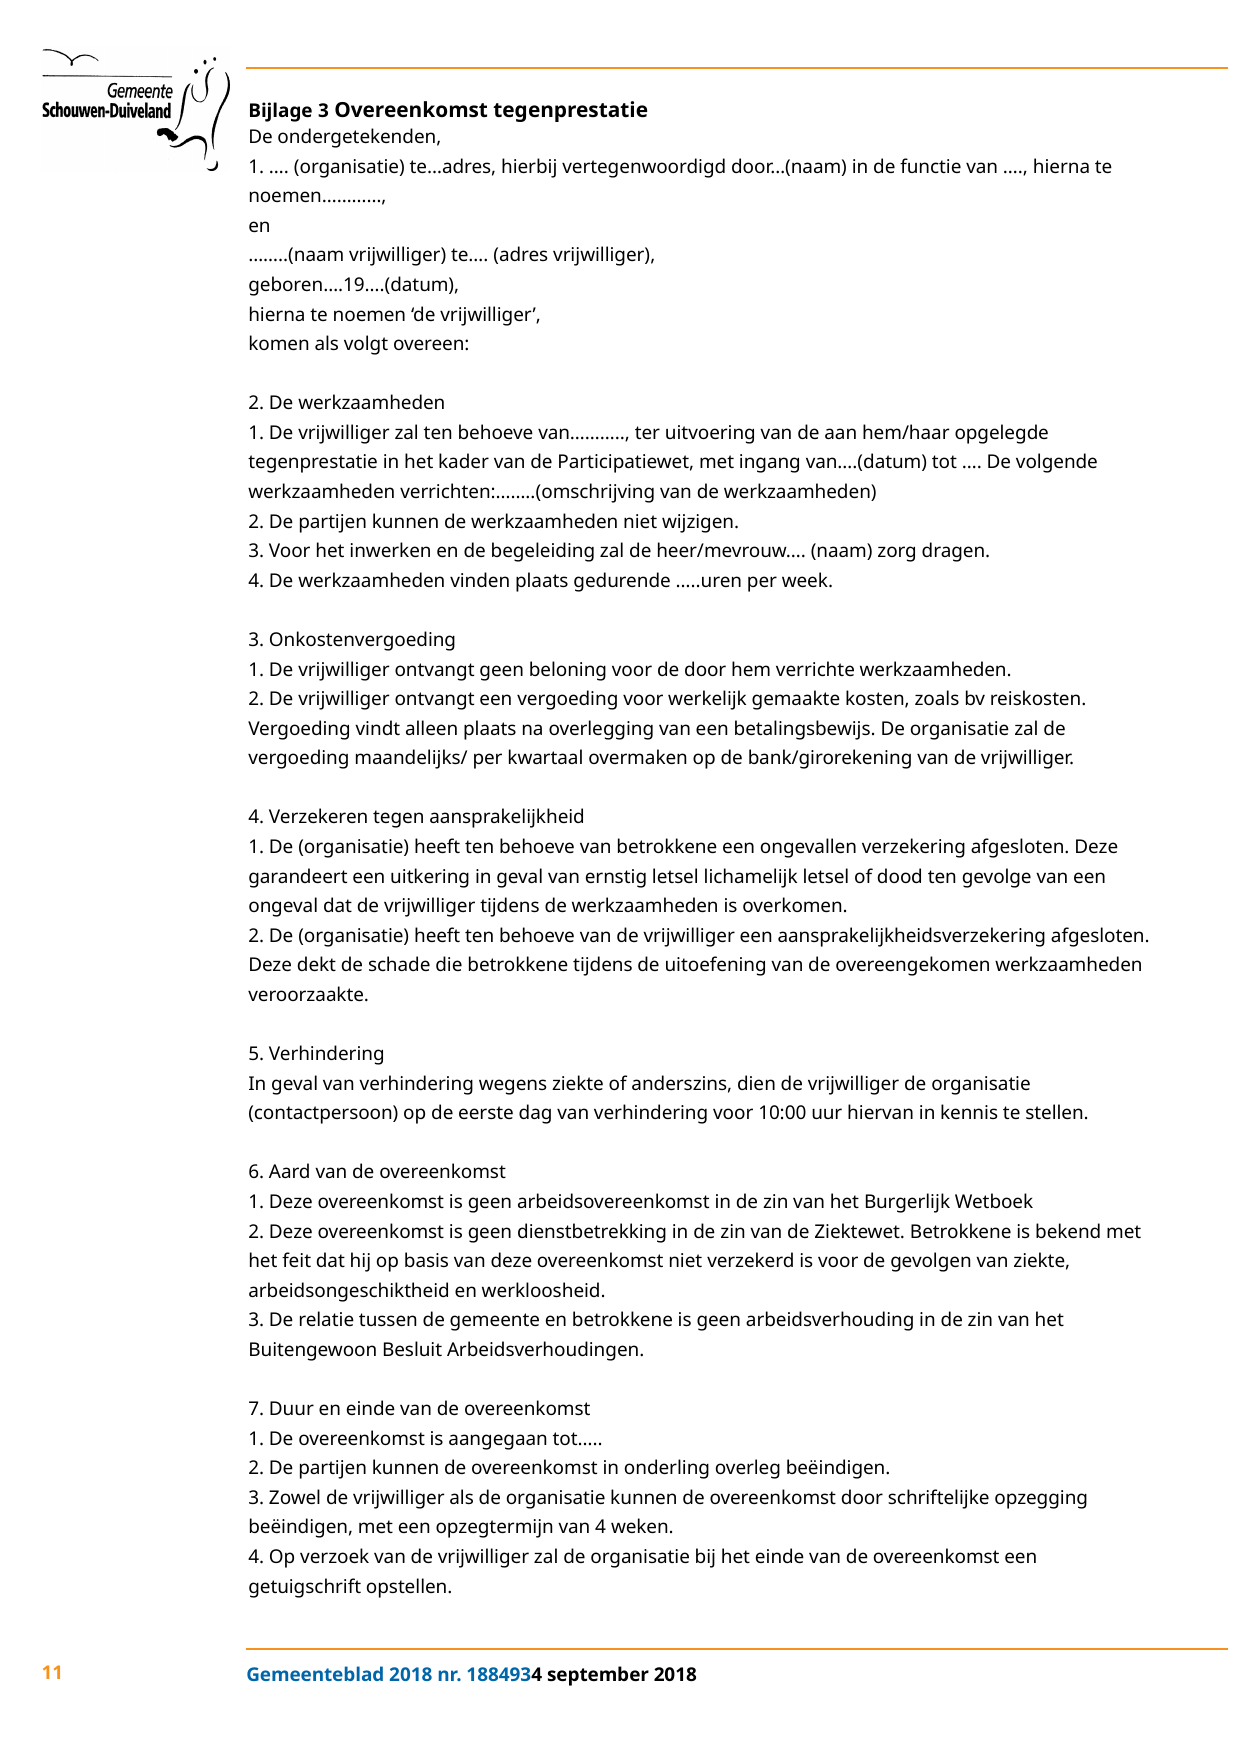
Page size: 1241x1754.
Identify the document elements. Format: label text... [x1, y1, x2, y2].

text 2. De werkzaamheden [248, 389, 1152, 415]
text geboren….19….(datum), [248, 271, 1152, 297]
text 1. Deze overeenkomst is geen arbeidsovereenkomst in de zin van het Burgerlijk Wetboek [248, 1188, 1152, 1214]
text 5. Verhindering [248, 1040, 1152, 1066]
text 2. Deze overeenkomst is geen dienstbetrekking in de zin van de Ziektewet. Betrokkene is bekend met het feit dat hij op basis van deze overeenkomst niet verzekerd is voor de gevolgen van ziekte, arbeidsongeschiktheid en werkloosheid. [248, 1218, 1152, 1303]
text 3. Voor het inwerken en de begeleiding zal de heer/mevrouw…. (naam) zorg dragen. [248, 537, 1152, 563]
text De ondergetekenden, [248, 123, 1152, 149]
text 2. De (organisatie) heeft ten behoeve van de vrijwilliger een aansprakelijkheidsverzekering afgesloten. Deze dekt de schade die betrokkene tijdens de uitoefening van de overeengekomen werkzaamheden veroorzaakte. [248, 922, 1152, 1007]
text 1. De vrijwilliger ontvangt geen beloning voor de door hem verrichte werkzaamheden. [248, 656, 1152, 682]
text en [248, 212, 1152, 238]
picture [41, 47, 231, 172]
text 6. Aard van de overeenkomst [248, 1159, 1152, 1184]
text 4. Verzekeren tegen aansprakelijkheid [248, 804, 1152, 829]
text Vergoeding vindt alleen plaats na overlegging van een betalingsbewijs. De organisatie zal de [248, 715, 1152, 741]
text 1. De overeenkomst is aangegaan tot….. [248, 1425, 1152, 1451]
text 2. De vrijwilliger ontvangt een vergoeding voor werkelijk gemaakte kosten, zoals bv reiskosten. [248, 685, 1152, 711]
text ……..(naam vrijwilliger) te…. (adres vrijwilliger), [248, 242, 1152, 267]
text komen als volgt overeen: [248, 330, 1152, 356]
text 3. De relatie tussen de gemeente en betrokkene is geen arbeidsverhouding in de zin van het Buitengewoon Besluit Arbeidsverhoudingen. [248, 1307, 1152, 1362]
text 2. De partijen kunnen de overeenkomst in onderling overleg beëindigen. [248, 1454, 1152, 1480]
text 2. De partijen kunnen de werkzaamheden niet wijzigen. [248, 508, 1152, 534]
text 4. Op verzoek van de vrijwilliger zal de organisatie bij het einde van de overeenkomst een getuigschrift opstellen. [248, 1543, 1152, 1599]
text 1. De vrijwilliger zal ten behoeve van……….., ter uitvoering van de aan hem/haar opgelegde [248, 419, 1152, 445]
text In geval van verhindering wegens ziekte of anderszins, dien de vrijwilliger de organisatie (contactpersoon) op de eerste dag van verhindering voor 10:00 uur hiervan in kennis te stellen. [248, 1070, 1152, 1125]
text 1. De (organisatie) heeft ten behoeve van betrokkene een ongevallen verzekering afgesloten. Deze garandeert een uitkering in geval van ernstig letsel lichamelijk letsel of dood ten gevolge van een ongeval dat de vrijwilliger tijdens de werkzaamheden is overkomen. [248, 833, 1152, 918]
text hierna te noemen ‘de vrijwilliger’, [248, 301, 1152, 327]
text Bijlage 3 Overeenkomst tegenprestatie [248, 95, 1152, 123]
text tegenprestatie in het kader van de Participatiewet, met ingang van….(datum) tot …. De volgende werkzaamheden verrichten:……..(omschrijving van de werkzaamheden) [248, 449, 1152, 504]
text 1. …. (organisatie) te…adres, hierbij vertegenwoordigd door…(naam) in de functie van …., hierna te noemen…………, [248, 153, 1152, 208]
text 3. Onkostenvergoeding [248, 626, 1152, 652]
text 7. Duur en einde van de overeenkomst [248, 1395, 1152, 1421]
text 4. De werkzaamheden vinden plaats gedurende …..uren per week. [248, 567, 1152, 593]
text 3. Zowel de vrijwilliger als de organisatie kunnen de overeenkomst door schriftelijke opzegging beëindigen, met een opzegtermijn van 4 weken. [248, 1484, 1152, 1539]
text vergoeding maandelijks/ per kwartaal overmaken op de bank/girorekening van de vrijwilliger. [248, 744, 1152, 770]
